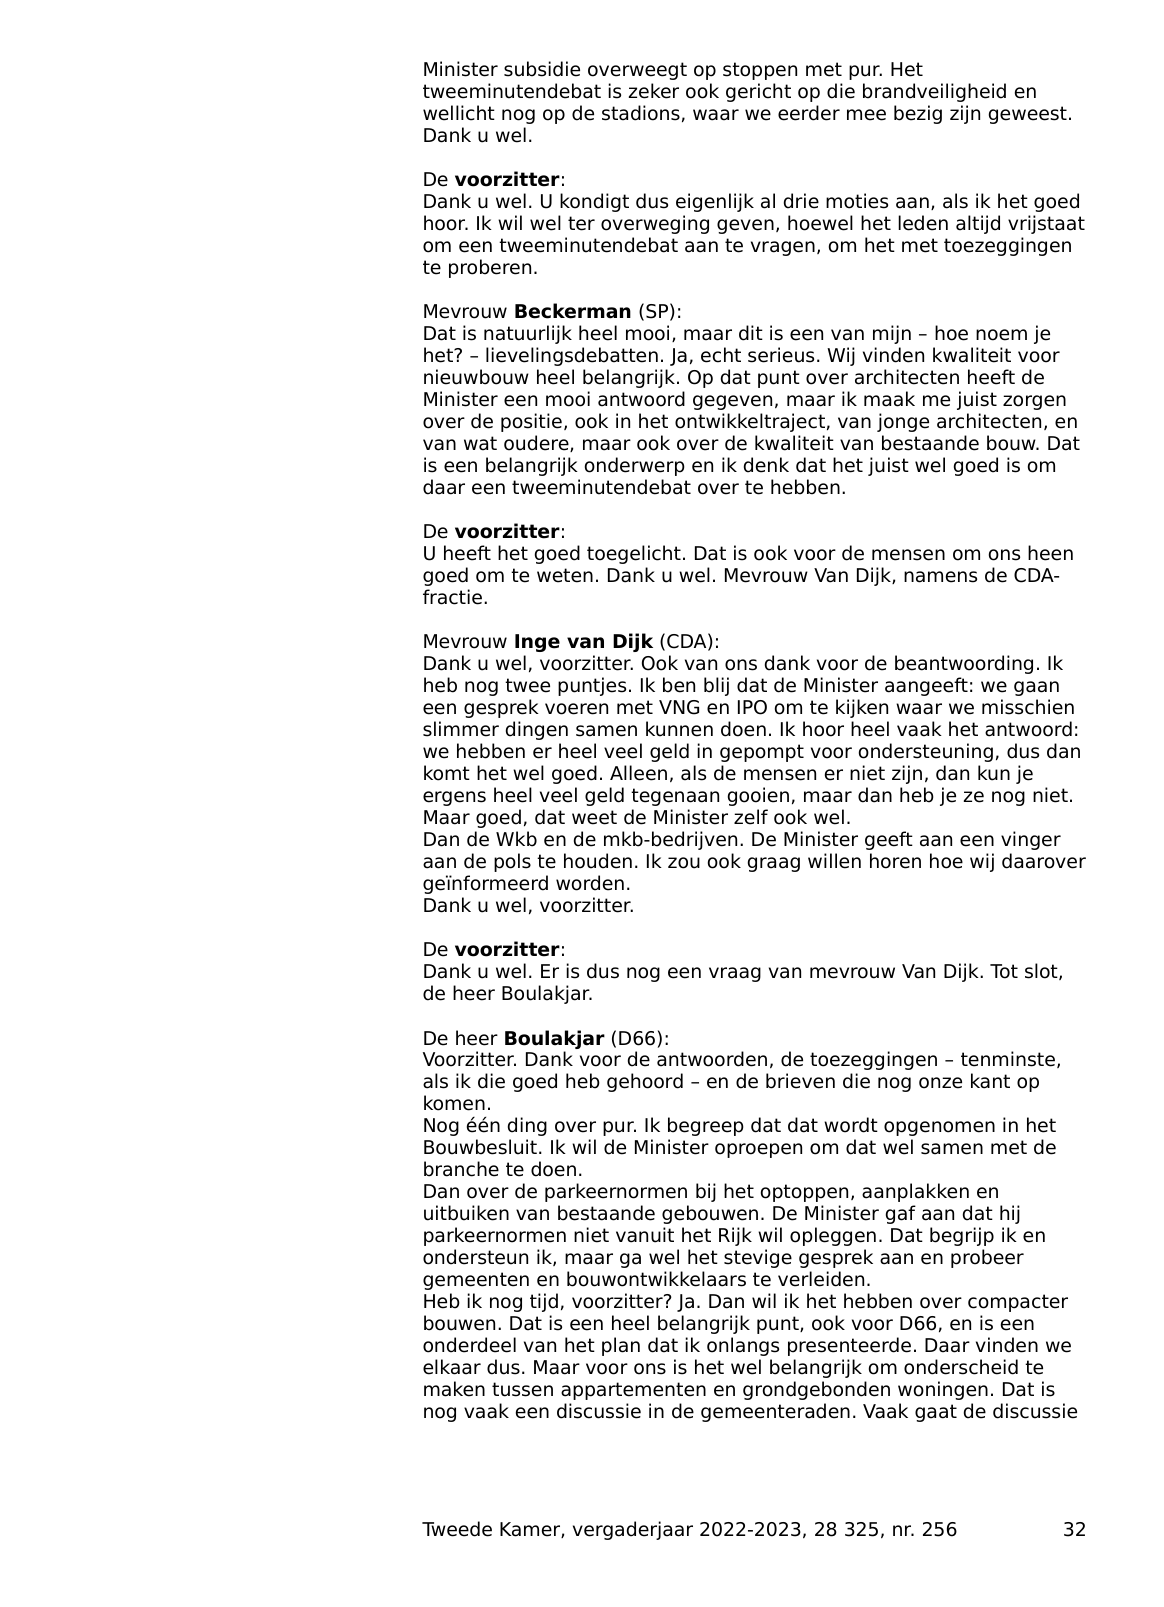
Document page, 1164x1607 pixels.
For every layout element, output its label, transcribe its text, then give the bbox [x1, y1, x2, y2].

text Mevrouw Inge van Dijk (CDA): [422, 631, 1087, 653]
text Dat is natuurlijk heel mooi, maar dit is een van mijn – hoe noem je het? – lievelingsdebatten. Ja, echt serieus. Wij vinden kwaliteit voor nieuwbouw heel belangrijk. Op dat punt over architecten heeft de Minister een mooi antwoord gegeven, maar ik maak me juist zorgen over de positie, ook in het ontwikkeltraject, van jonge architecten, en van wat oudere, maar ook over de kwaliteit van bestaande bouw. Dat is een belangrijk onderwerp en ik denk dat het juist wel goed is om daar een tweeminutendebat over te hebben. [422, 323, 1087, 499]
text De voorzitter: [422, 169, 1087, 191]
text Dank u wel, voorzitter. Ook van ons dank voor de beantwoording. Ik heb nog twee puntjes. Ik ben blij dat de Minister aangeeft: we gaan een gesprek voeren met VNG en IPO om te kijken waar we misschien slimmer dingen samen kunnen doen. Ik hoor heel vaak het antwoord: we hebben er heel veel geld in gepompt voor ondersteuning, dus dan komt het wel goed. Alleen, als de mensen er niet zijn, dan kun je ergens heel veel geld tegenaan gooien, maar dan heb je ze nog niet. Maar goed, dat weet de Minister zelf ook wel. [422, 653, 1087, 829]
text Mevrouw Beckerman (SP): [422, 301, 1087, 323]
text U heeft het goed toegelicht. Dat is ook voor de mensen om ons heen goed om te weten. Dank u wel. Mevrouw Van Dijk, namens de CDA-fractie. [422, 543, 1087, 609]
text De voorzitter: [422, 939, 1087, 961]
text Dank u wel, voorzitter. [422, 895, 1087, 917]
text Nog één ding over pur. Ik begreep dat dat wordt opgenomen in het Bouwbesluit. Ik wil de Minister oproepen om dat wel samen met de branche te doen. [422, 1115, 1087, 1181]
text Dank u wel. U kondigt dus eigenlijk al drie moties aan, als ik het goed hoor. Ik wil wel ter overweging geven, hoewel het leden altijd vrijstaat om een tweeminutendebat aan te vragen, om het met toezeggingen te proberen. [422, 191, 1087, 279]
text Dan de Wkb en de mkb-bedrijven. De Minister geeft aan een vinger aan de pols te houden. Ik zou ook graag willen horen hoe wij daarover geïnformeerd worden. [422, 829, 1087, 895]
text Dank u wel. Er is dus nog een vraag van mevrouw Van Dijk. Tot slot, de heer Boulakjar. [422, 961, 1087, 1005]
text Minister subsidie overweegt op stoppen met pur. Het tweeminutendebat is zeker ook gericht op die brandveiligheid en wellicht nog op de stadions, waar we eerder mee bezig zijn geweest. [422, 59, 1087, 125]
text Dank u wel. [422, 125, 1087, 147]
text De heer Boulakjar (D66): [422, 1027, 1087, 1049]
text Dan over de parkeernormen bij het optoppen, aanplakken en uitbuiken van bestaande gebouwen. De Minister gaf aan dat hij parkeernormen niet vanuit het Rijk wil opleggen. Dat begrijp ik en ondersteun ik, maar ga wel het stevige gesprek aan en probeer gemeenten en bouwontwikkelaars te verleiden. [422, 1181, 1087, 1291]
text De voorzitter: [422, 521, 1087, 543]
text Heb ik nog tijd, voorzitter? Ja. Dan wil ik het hebben over compacter bouwen. Dat is een heel belangrijk punt, ook voor D66, en is een onderdeel van het plan dat ik onlangs presenteerde. Daar vinden we elkaar dus. Maar voor ons is het wel belangrijk om onderscheid te maken tussen appartementen en grondgebonden woningen. Dat is nog vaak een discussie in de gemeenteraden. Vaak gaat de discussie [422, 1291, 1087, 1423]
text Voorzitter. Dank voor de antwoorden, de toezeggingen – tenminste, als ik die goed heb gehoord – en de brieven die nog onze kant op komen. [422, 1049, 1087, 1115]
